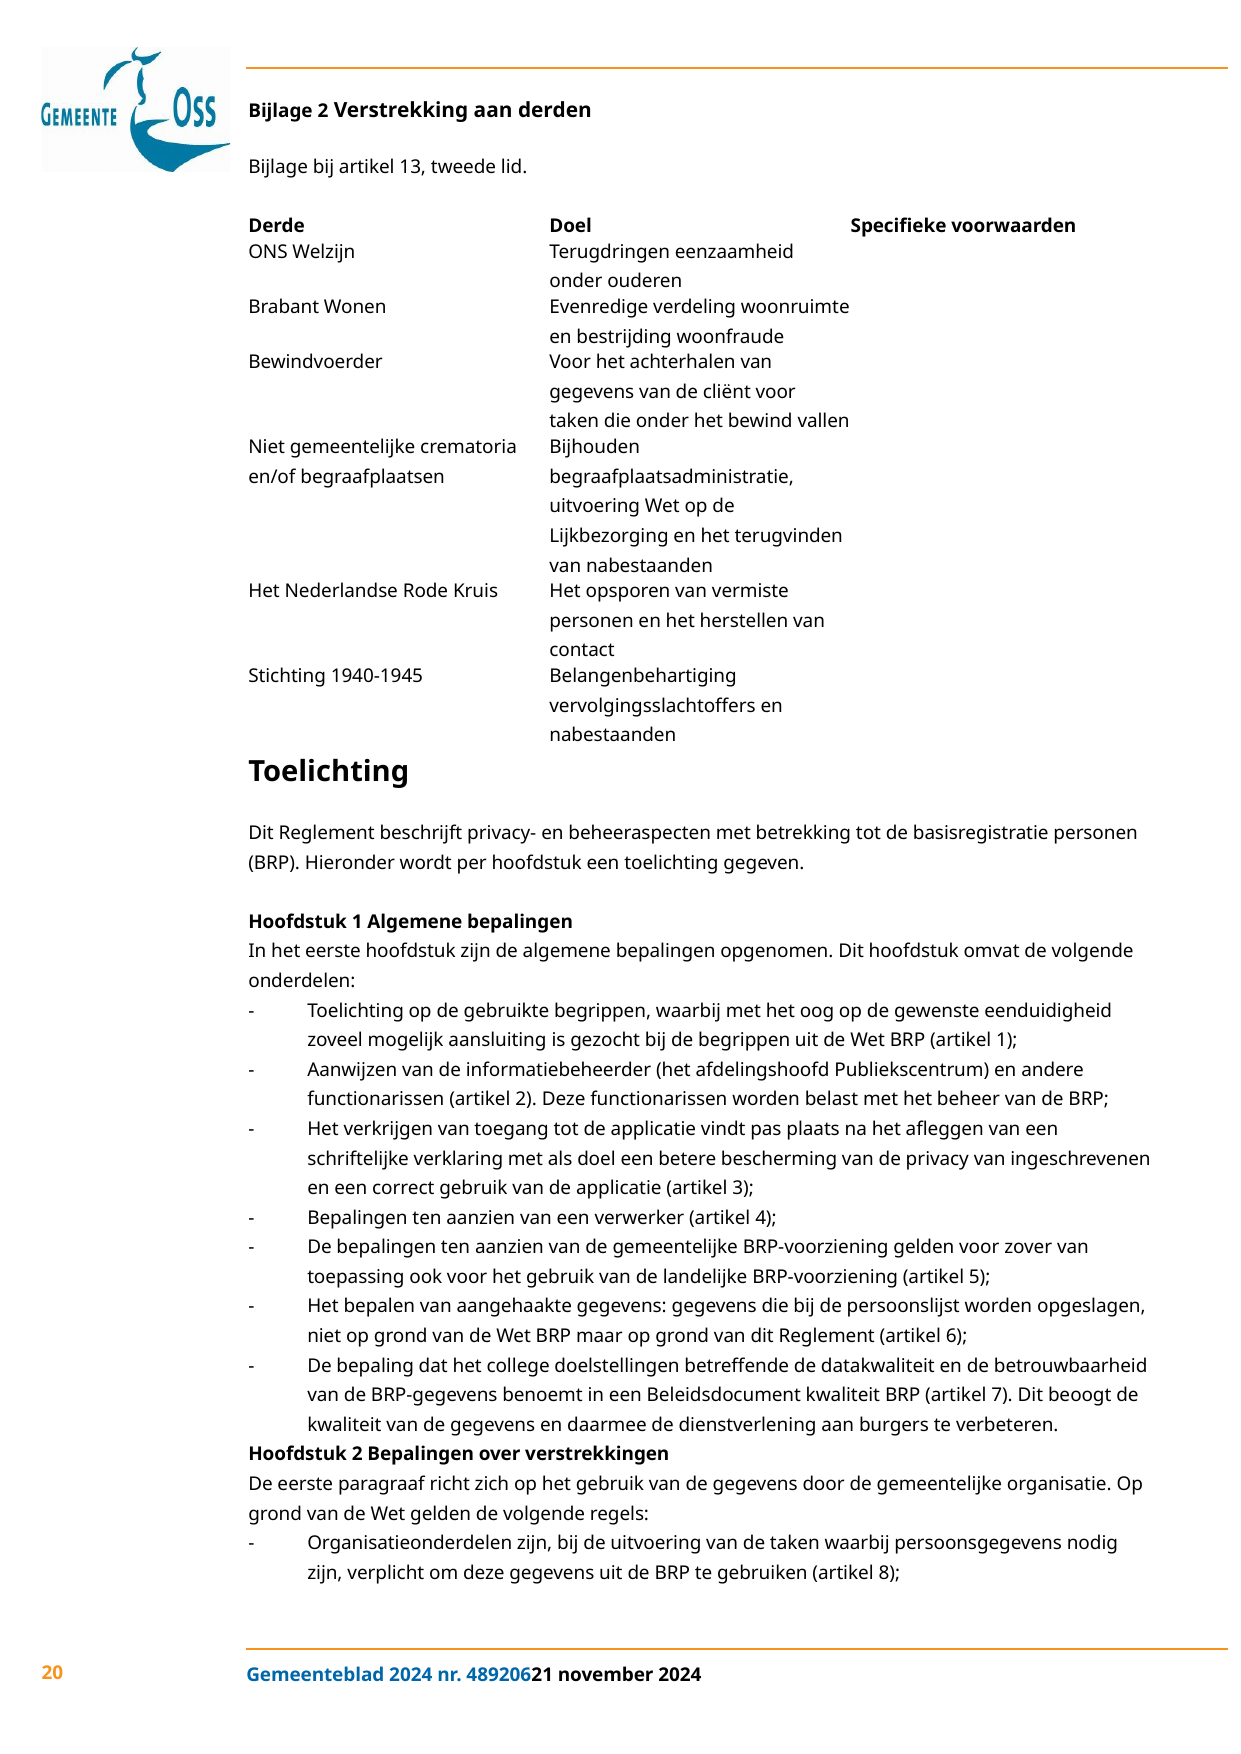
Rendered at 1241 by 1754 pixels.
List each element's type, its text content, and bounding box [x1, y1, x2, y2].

text Dit Reglement beschrijft privacy- en beheeraspecten met betrekking tot de basisregistratie personen (BRP). Hieronder wordt per hoofdstuk een toelichting gegeven. [248, 819, 1152, 875]
text In het eerste hoofdstuk zijn de algemene bepalingen opgenomen. Dit hoofdstuk omvat de volgende onderdelen: [248, 938, 1152, 993]
text Hoofdstuk 1 Algemene bepalingen [248, 908, 1152, 934]
table_cell Bewindvoerder [248, 349, 549, 433]
table_header Doel [549, 212, 850, 238]
table_cell ONS Welzijn [248, 238, 549, 293]
table_cell [850, 349, 1152, 433]
table_cell [850, 663, 1152, 747]
list Het bepalen van aangehaakte gegevens: gegevens die bij de persoonslijst worden opgeslagen, niet op grond van de Wet BRP maar op grond van dit Reglement (artikel 6); [248, 1293, 1152, 1348]
list Het verkrijgen van toegang tot de applicatie vindt pas plaats na het afleggen van een schriftelijke verklaring met als doel een betere bescherming van de privacy van ingeschrevenen en een correct gebruik van de applicatie (artikel 3); [248, 1115, 1152, 1200]
text Bijlage 2 Verstrekking aan derden [248, 95, 1152, 123]
list Aanwijzen van de informatiebeheerder (het afdelingshoofd Publiekscentrum) en andere functionarissen (artikel 2). Deze functionarissen worden belast met het beheer van de BRP; [248, 1056, 1152, 1111]
table_header Derde [248, 212, 549, 238]
table_cell Voor het achterhalen van gegevens van de cliënt voor taken die onder het bewind vallen [549, 349, 850, 433]
table_cell Het opsporen van vermiste personen en het herstellen van contact [549, 578, 850, 662]
table_cell Stichting 1940-1945 [248, 663, 549, 747]
list De bepalingen ten aanzien van de gemeentelijke BRP-voorziening gelden voor zover van toepassing ook voor het gebruik van de landelijke BRP-voorziening (artikel 5); [248, 1233, 1152, 1289]
table_cell Het Nederlandse Rode Kruis [248, 578, 549, 662]
list Toelichting op de gebruikte begrippen, waarbij met het oog op de gewenste eenduidigheid zoveel mogelijk aansluiting is gezocht bij de begrippen uit de Wet BRP (artikel 1); [248, 997, 1152, 1052]
table_cell Evenredige verdeling woonruimte en bestrijding woonfraude [549, 293, 850, 348]
list Organisatieonderdelen zijn, bij de uitvoering van de taken waarbij persoonsgegevens nodig zijn, verplicht om deze gegevens uit de BRP te gebruiken (artikel 8); [248, 1529, 1152, 1585]
table_cell [850, 238, 1152, 293]
table_cell [850, 293, 1152, 348]
list De bepaling dat het college doelstellingen betreffende de datakwaliteit en de betrouwbaarheid van de BRP-gegevens benoemt in een Beleidsdocument kwaliteit BRP (artikel 7). Dit beoogt de kwaliteit van de gegevens en daarmee de dienstverlening aan burgers te verbeteren. [248, 1352, 1152, 1437]
table_cell Brabant Wonen [248, 293, 549, 348]
list Bepalingen ten aanzien van een verwerker (artikel 4); [248, 1204, 1152, 1230]
text De eerste paragraaf richt zich op het gebruik van de gegevens door de gemeentelijke organisatie. Op grond van de Wet gelden de volgende regels: [248, 1470, 1152, 1526]
text Hoofdstuk 2 Bepalingen over verstrekkingen [248, 1441, 1152, 1466]
table_cell Niet gemeentelijke crematoria en/of begraafplaatsen [248, 434, 549, 577]
table_cell Belangenbehartiging vervolgingsslachtoffers en nabestaanden [549, 663, 850, 747]
table_cell [850, 434, 1152, 577]
text Toelichting [248, 751, 1152, 790]
picture [41, 47, 231, 172]
table_header Specifieke voorwaarden [850, 212, 1152, 238]
text Bijlage bij artikel 13, tweede lid. [248, 153, 1152, 179]
table_cell Terugdringen eenzaamheid onder ouderen [549, 238, 850, 293]
table_cell [850, 578, 1152, 662]
table_cell Bijhouden begraafplaatsadministratie, uitvoering Wet op de Lijkbezorging en het terugvinden van nabestaanden [549, 434, 850, 577]
